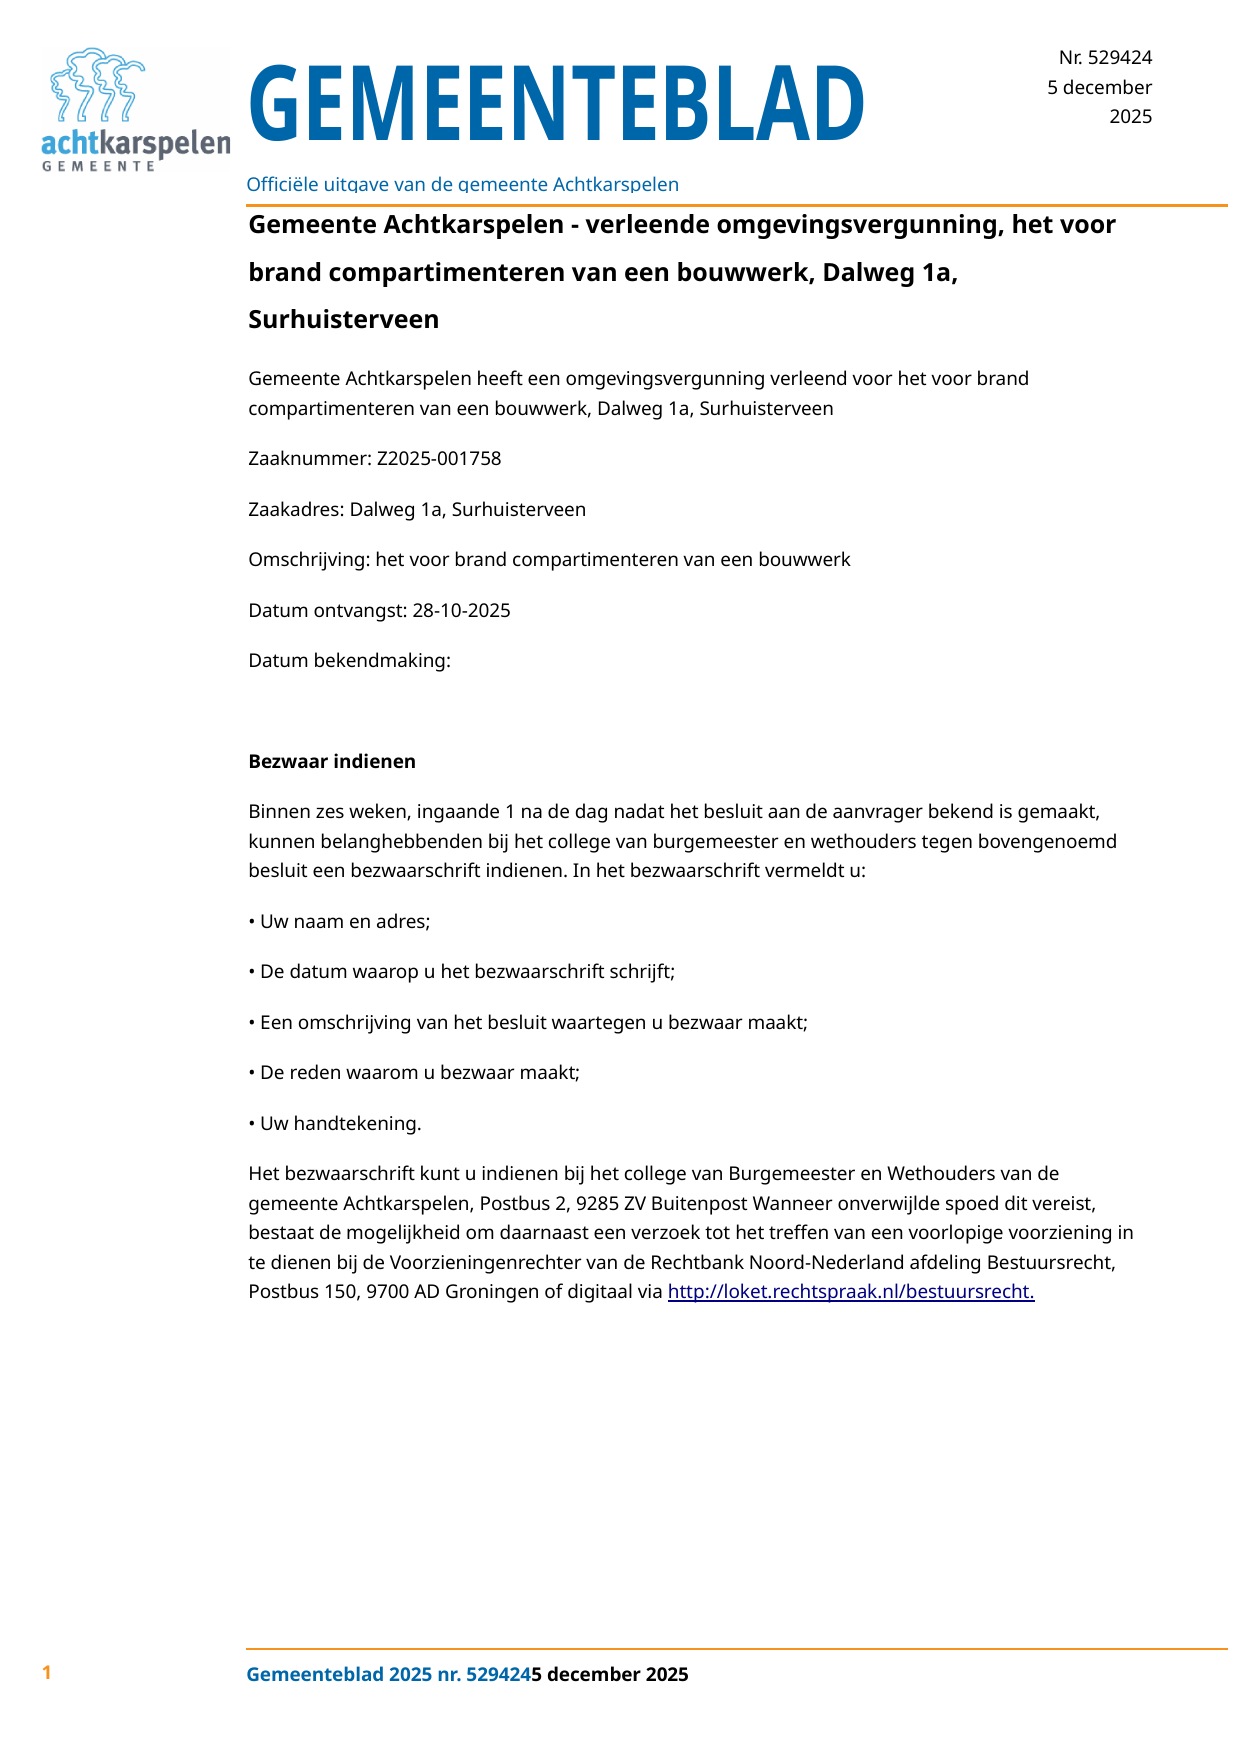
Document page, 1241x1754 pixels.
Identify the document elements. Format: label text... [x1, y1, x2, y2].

text • Een omschrijving van het besluit waartegen u bezwaar maakt; [248, 1009, 1152, 1034]
text Gemeente Achtkarspelen heeft een omgevingsvergunning verleend voor het voor brand compartimenteren van een bouwwerk, Dalweg 1a, Surhuisterveen [248, 366, 1152, 421]
text Binnen zes weken, ingaande 1 na de dag nadat het besluit aan de aanvrager bekend is gemaakt, kunnen belanghebbenden bij het college van burgemeester en wethouders tegen bovengenoemd besluit een bezwaarschrift indienen. In het bezwaarschrift vermeldt u: [248, 798, 1152, 883]
text Het bezwaarschrift kunt u indienen bij het college van Burgemeester en Wethouders van de gemeente Achtkarspelen, Postbus 2, 9285 ZV Buitenpost Wanneer onverwijlde spoed dit vereist, bestaat de mogelijkheid om daarnaast een verzoek tot het treffen van een voorlopige voorziening in te dienen bij de Voorzieningenrechter van de Rechtbank Noord-Nederland afdeling Bestuursrecht, Postbus 150, 9700 AD Groningen of digitaal via http://loket.rechtspraak.nl/bestuursrecht. [248, 1160, 1152, 1304]
text Omschrijving: het voor brand compartimenteren van een bouwwerk [248, 546, 1152, 572]
text Datum bekendmaking: [248, 647, 1152, 673]
text • Uw naam en adres; [248, 908, 1152, 934]
text • De datum waarop u het bezwaarschrift schrijft; [248, 958, 1152, 984]
text • Uw handtekening. [248, 1110, 1152, 1135]
text Bezwaar indienen [248, 748, 1152, 774]
picture [41, 47, 231, 172]
text Zaakadres: Dalweg 1a, Surhuisterveen [248, 496, 1152, 522]
text • De reden waarom u bezwaar maakt; [248, 1059, 1152, 1085]
text Zaaknummer: Z2025-001758 [248, 446, 1152, 471]
text Datum ontvangst: 28-10-2025 [248, 597, 1152, 622]
text Gemeente Achtkarspelen - verleende omgevingsvergunning, het voor brand compartimenteren van een bouwwerk, Dalweg 1a, Surhuisterveen [248, 207, 1152, 336]
